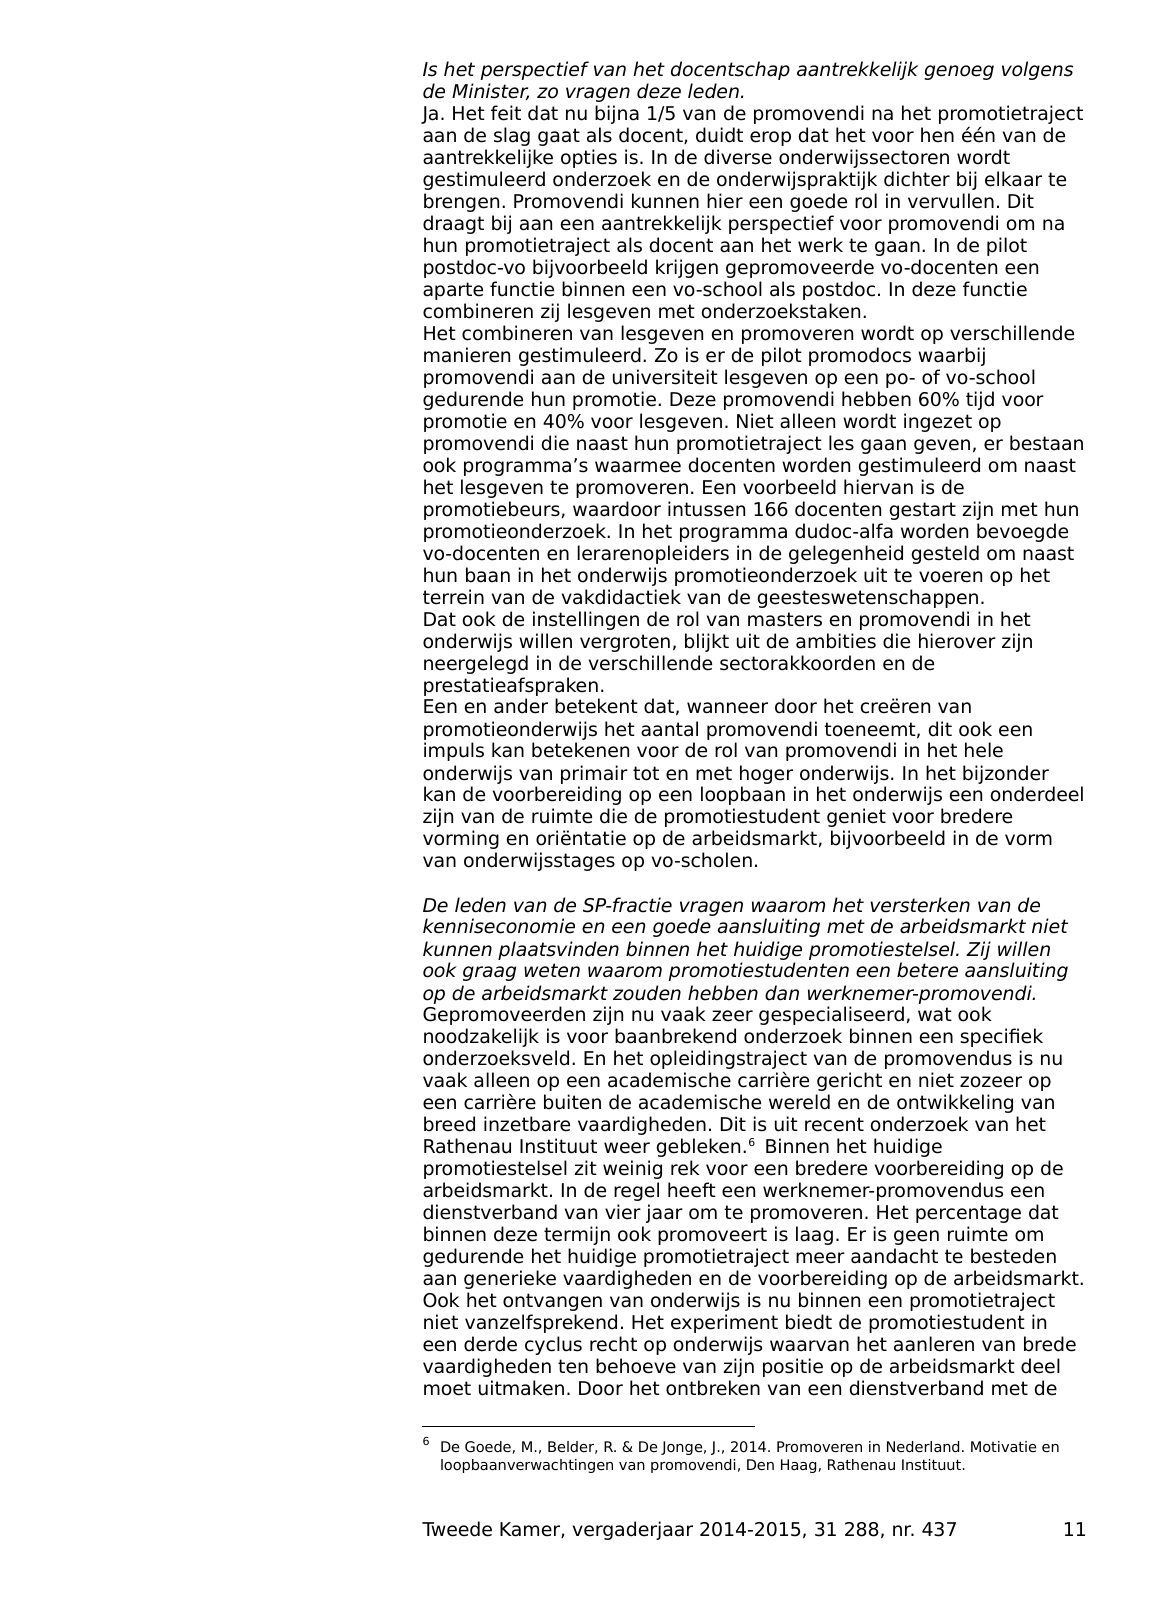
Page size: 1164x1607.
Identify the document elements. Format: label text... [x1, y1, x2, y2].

text Is het perspectief van het docentschap aantrekkelijk genoeg volgens de Minister, zo vragen deze leden. [422, 59, 1087, 103]
text De leden van de SP-fractie vragen waarom het versterken van de kenniseconomie en een goede aansluiting met de arbeidsmarkt niet kunnen plaatsvinden binnen het huidige promotiestelsel. Zij willen ook graag weten waarom promotiestudenten een betere aansluiting op de arbeidsmarkt zouden hebben dan werknemer-promovendi. [422, 894, 1087, 1004]
text Een en ander betekent dat, wanneer door het creëren van promotieonderwijs het aantal promovendi toeneemt, dit ook een impuls kan betekenen voor de rol van promovendi in het hele onderwijs van primair tot en met hoger onderwijs. In het bijzonder kan de voorbereiding op een loopbaan in het onderwijs een onderdeel zijn van de ruimte die de promotiestudent geniet voor bredere vorming en oriëntatie op de arbeidsmarkt, bijvoorbeeld in de vorm van onderwijsstages op vo-scholen. [422, 696, 1087, 872]
text De Goede, M., Belder, R. & De Jonge, J., 2014. Promoveren in Nederland. Motivatie en loopbaanverwachtingen van promovendi, Den Haag, Rathenau Instituut. [422, 1435, 1087, 1474]
text Gepromoveerden zijn nu vaak zeer gespecialiseerd, wat ook noodzakelijk is voor baanbrekend onderzoek binnen een specifiek onderzoeksveld. En het opleidingstraject van de promovendus is nu vaak alleen op een academische carrière gericht en niet zozeer op een carrière buiten de academische wereld en de ontwikkeling van breed inzetbare vaardigheden. Dit is uit recent onderzoek van het Rathenau Instituut weer gebleken. Binnen het huidige promotiestelsel zit weinig rek voor een bredere voorbereiding op de arbeidsmarkt. In de regel heeft een werknemer-promovendus een dienstverband van vier jaar om te promoveren. Het percentage dat binnen deze termijn ook promoveert is laag. Er is geen ruimte om gedurende het huidige promotietraject meer aandacht te besteden aan generieke vaardigheden en de voorbereiding op de arbeidsmarkt. [422, 1004, 1087, 1290]
text Dat ook de instellingen de rol van masters en promovendi in het onderwijs willen vergroten, blijkt uit de ambities die hierover zijn neergelegd in de verschillende sectorakkoorden en de prestatieafspraken. [422, 608, 1087, 696]
text Ja. Het feit dat nu bijna 1/5 van de promovendi na het promotietraject aan de slag gaat als docent, duidt erop dat het voor hen één van de aantrekkelijke opties is. In de diverse onderwijssectoren wordt gestimuleerd onderzoek en de onderwijspraktijk dichter bij elkaar te brengen. Promovendi kunnen hier een goede rol in vervullen. Dit draagt bij aan een aantrekkelijk perspectief voor promovendi om na hun promotietraject als docent aan het werk te gaan. In de pilot postdoc-vo bijvoorbeeld krijgen gepromoveerde vo-docenten een aparte functie binnen een vo-school als postdoc. In deze functie combineren zij lesgeven met onderzoekstaken. [422, 103, 1087, 323]
text Het combineren van lesgeven en promoveren wordt op verschillende manieren gestimuleerd. Zo is er de pilot promodocs waarbij promovendi aan de universiteit lesgeven op een po- of vo-school gedurende hun promotie. Deze promovendi hebben 60% tijd voor promotie en 40% voor lesgeven. Niet alleen wordt ingezet op promovendi die naast hun promotietraject les gaan geven, er bestaan ook programma’s waarmee docenten worden gestimuleerd om naast het lesgeven te promoveren. Een voorbeeld hiervan is de promotiebeurs, waardoor intussen 166 docenten gestart zijn met hun promotieonderzoek. In het programma dudoc-alfa worden bevoegde vo-docenten en lerarenopleiders in de gelegenheid gesteld om naast hun baan in het onderwijs promotieonderzoek uit te voeren op het terrein van de vakdidactiek van de geesteswetenschappen. [422, 323, 1087, 608]
text Ook het ontvangen van onderwijs is nu binnen een promotietraject niet vanzelfsprekend. Het experiment biedt de promotiestudent in een derde cyclus recht op onderwijs waarvan het aanleren van brede vaardigheden ten behoeve van zijn positie op de arbeidsmarkt deel moet uitmaken. Door het ontbreken van een dienstverband met de [422, 1290, 1087, 1400]
